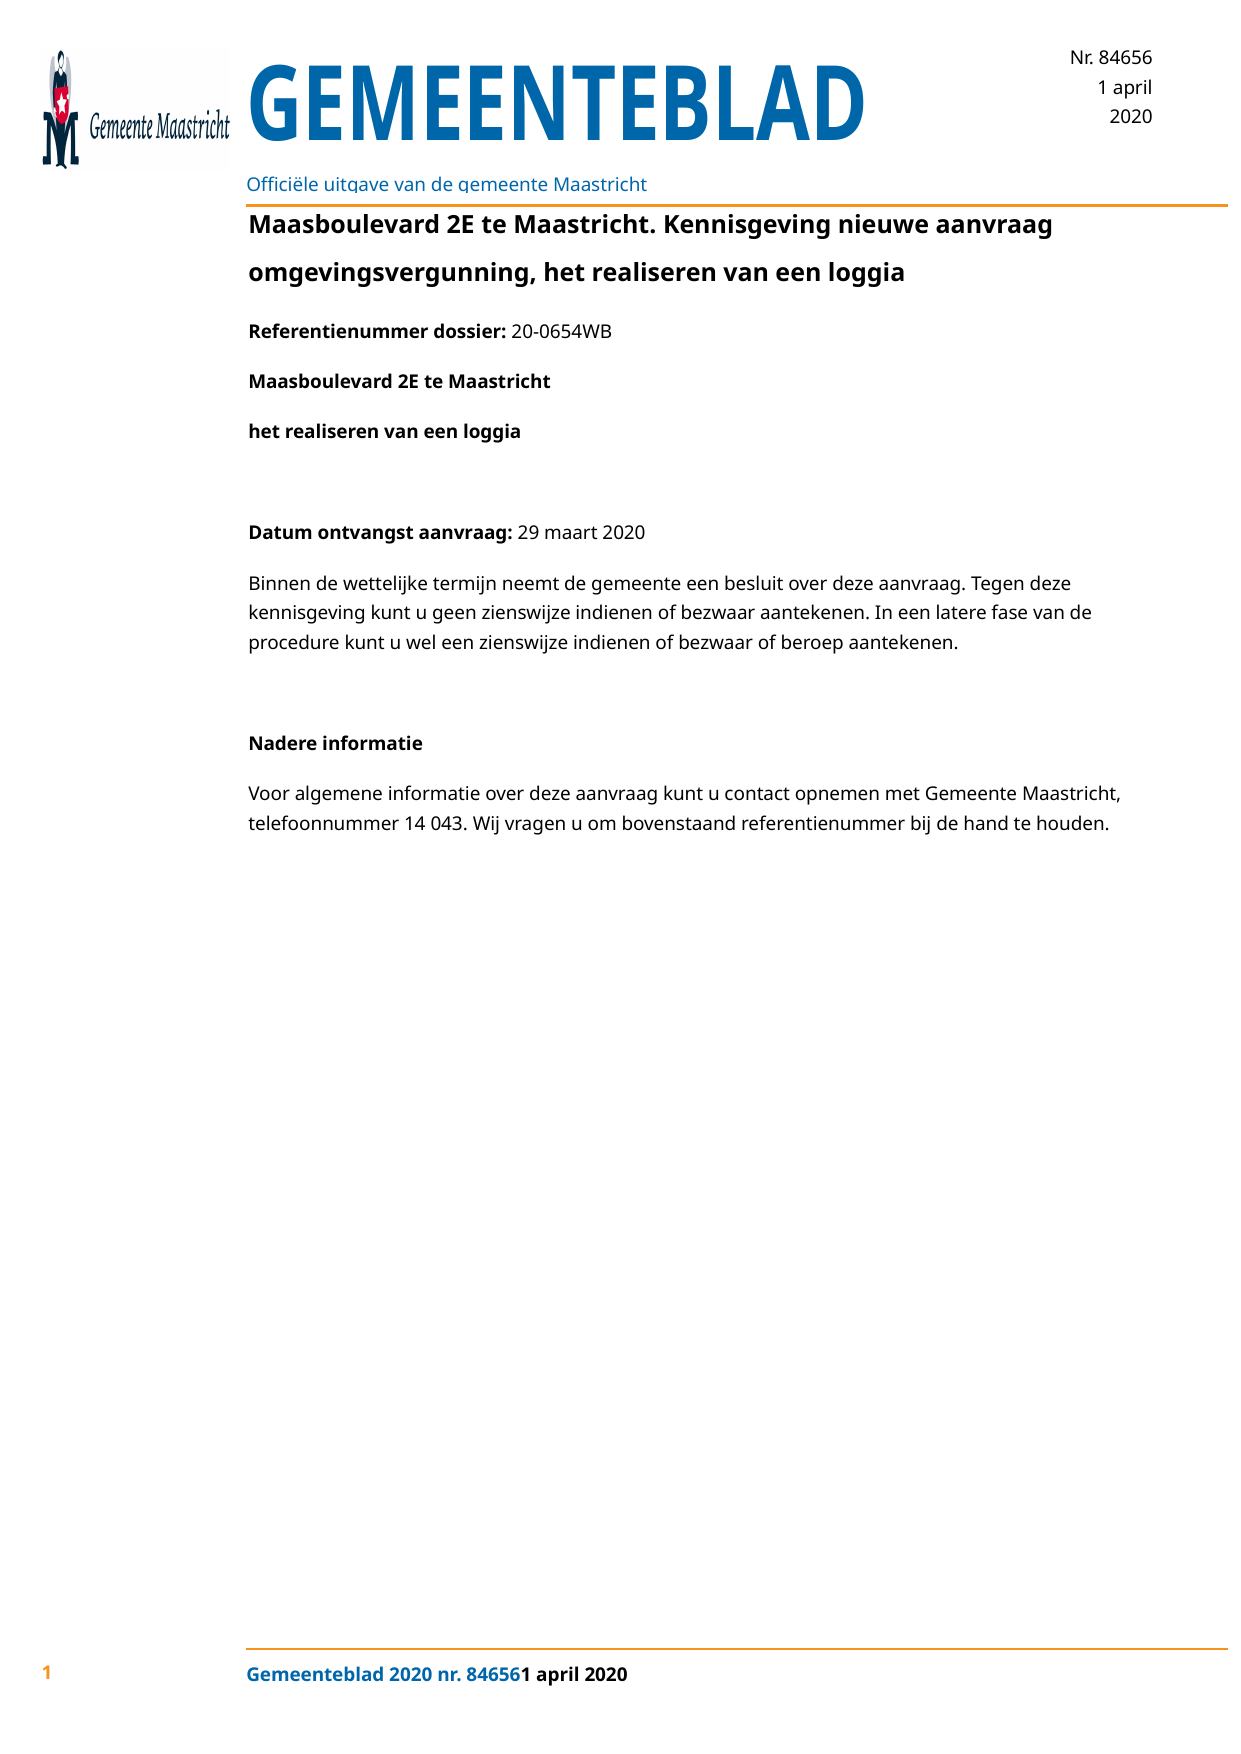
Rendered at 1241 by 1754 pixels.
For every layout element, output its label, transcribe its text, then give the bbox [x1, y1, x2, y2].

text Binnen de wettelijke termijn neemt de gemeente een besluit over deze aanvraag. Tegen deze kennisgeving kunt u geen zienswijze indienen of bezwaar aantekenen. In een latere fase van de procedure kunt u wel een zienswijze indienen of bezwaar of beroep aantekenen. [248, 570, 1152, 655]
text Datum ontvangst aanvraag: 29 maart 2020 [248, 519, 1152, 545]
text Maasboulevard 2E te Maastricht. Kennisgeving nieuwe aanvraag omgevingsvergunning, het realiseren van een loggia [248, 207, 1152, 288]
text Nadere informatie [248, 730, 1152, 756]
picture [41, 47, 231, 172]
text Referentienummer dossier: 20-0654WB [248, 318, 1152, 344]
text Maasboulevard 2E te Maastricht [248, 368, 1152, 394]
text het realiseren van een loggia [248, 419, 1152, 444]
text Voor algemene informatie over deze aanvraag kunt u contact opnemen met Gemeente Maastricht, telefoonnummer 14 043. Wij vragen u om bovenstaand referentienummer bij de hand te houden. [248, 780, 1152, 836]
